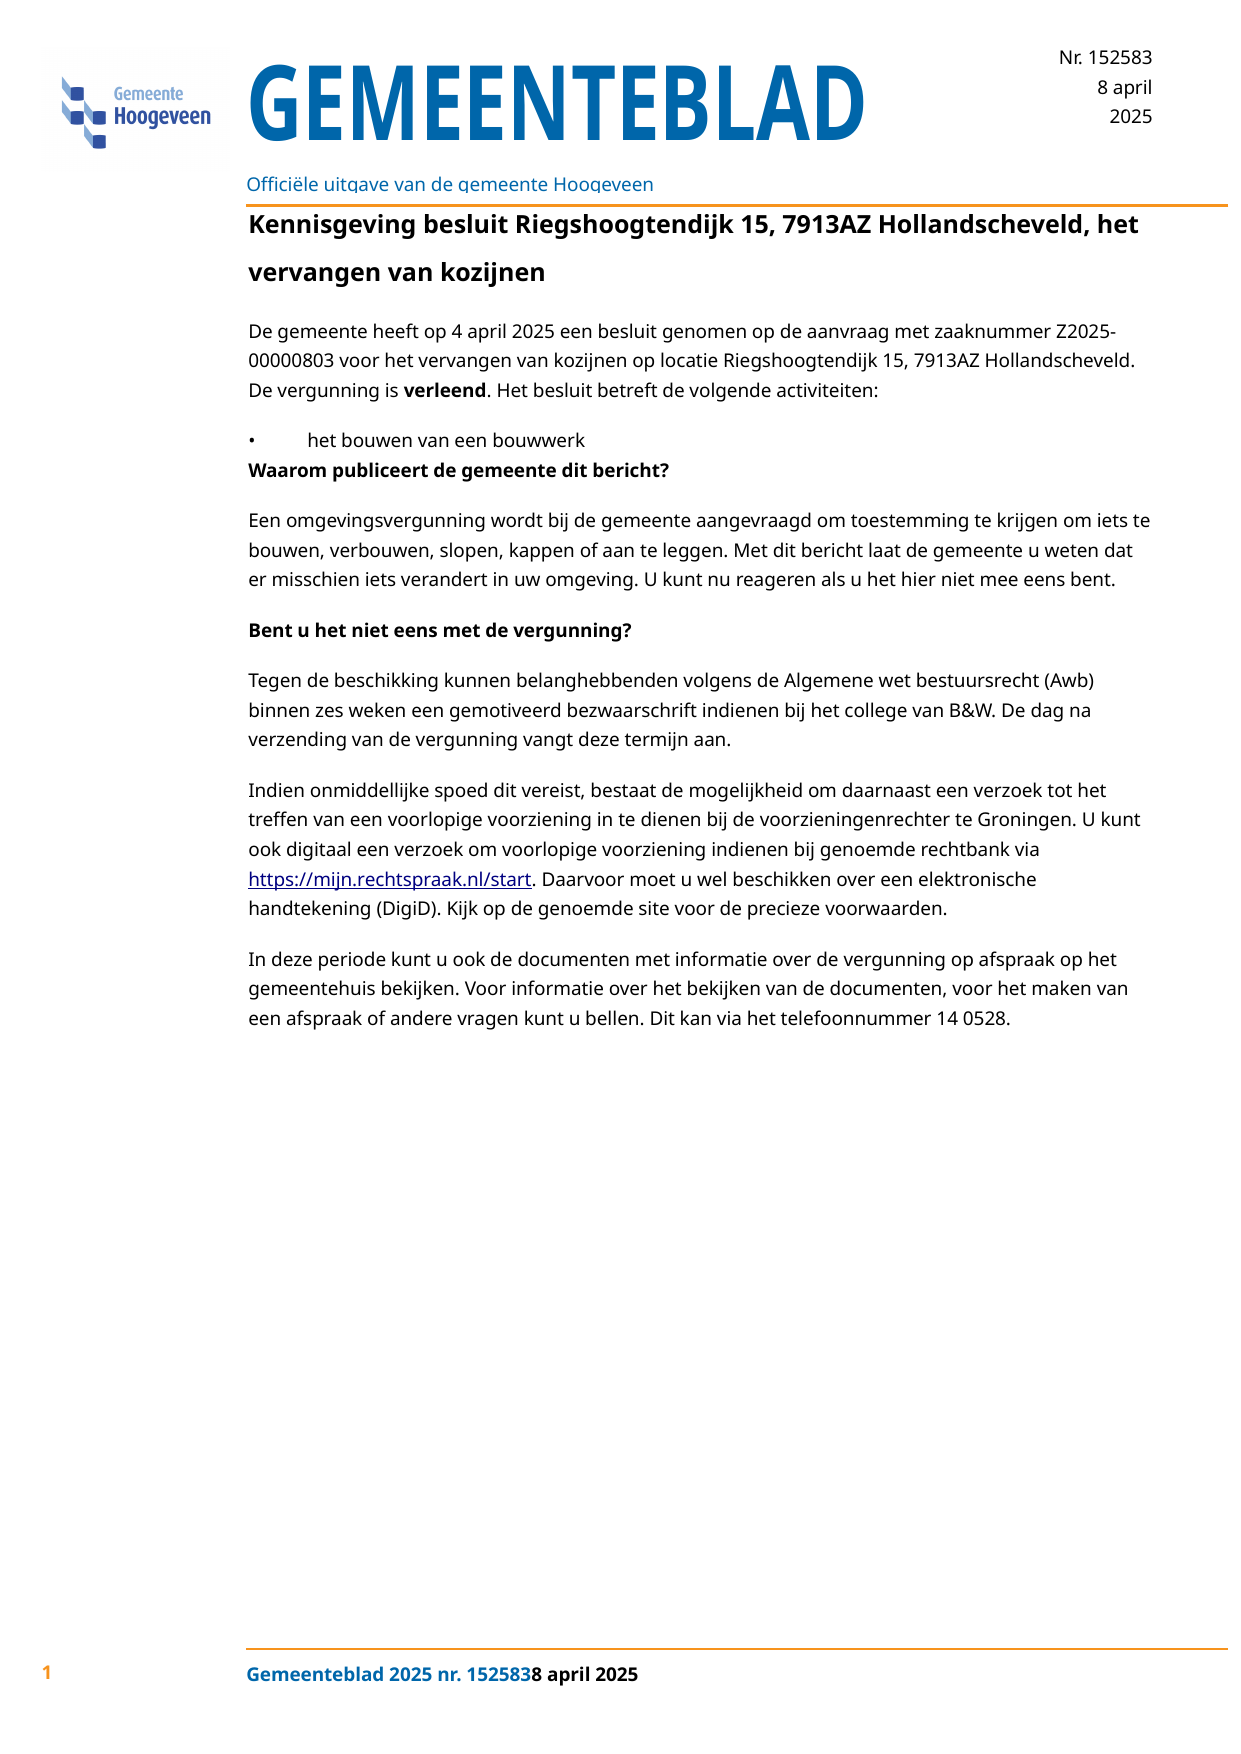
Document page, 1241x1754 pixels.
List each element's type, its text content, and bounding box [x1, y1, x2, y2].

text Tegen de beschikking kunnen belanghebbenden volgens de Algemene wet bestuursrecht (Awb) binnen zes weken een gemotiveerd bezwaarschrift indienen bij het college van B&W. De dag na verzending van de vergunning vangt deze termijn aan. [248, 667, 1152, 752]
text De gemeente heeft op 4 april 2025 een besluit genomen op de aanvraag met zaaknummer Z2025-00000803 voor het vervangen van kozijnen op locatie Riegshoogtendijk 15, 7913AZ Hollandscheveld. De vergunning is verleend. Het besluit betreft de volgende activiteiten: [248, 318, 1152, 403]
text Kennisgeving besluit Riegshoogtendijk 15, 7913AZ Hollandscheveld, het vervangen van kozijnen [248, 207, 1152, 288]
text Een omgevingsvergunning wordt bij de gemeente aangevraagd om toestemming te krijgen om iets te bouwen, verbouwen, slopen, kappen of aan te leggen. Met dit bericht laat de gemeente u weten dat er misschien iets verandert in uw omgeving. U kunt nu reageren als u het hier niet mee eens bent. [248, 507, 1152, 592]
picture [41, 47, 231, 172]
text Bent u het niet eens met de vergunning? [248, 617, 1152, 643]
text In deze periode kunt u ook de documenten met informatie over de vergunning op afspraak op het gemeentehuis bekijken. Voor informatie over het bekijken van de documenten, voor het maken van een afspraak of andere vragen kunt u bellen. Dit kan via het telefoonnummer 14 0528. [248, 946, 1152, 1031]
text Waarom publiceert de gemeente dit bericht? [248, 457, 1152, 483]
list het bouwen van een bouwwerk [248, 427, 1152, 453]
text Indien onmiddellijke spoed dit vereist, bestaat de mogelijkheid om daarnaast een verzoek tot het treffen van een voorlopige voorziening in te dienen bij de voorzieningenrechter te Groningen. U kunt ook digitaal een verzoek om voorlopige voorziening indienen bij genoemde rechtbank via https://mijn.rechtspraak.nl/start. Daarvoor moet u wel beschikken over een elektronische handtekening (DigiD). Kijk op de genoemde site voor de precieze voorwaarden. [248, 777, 1152, 921]
